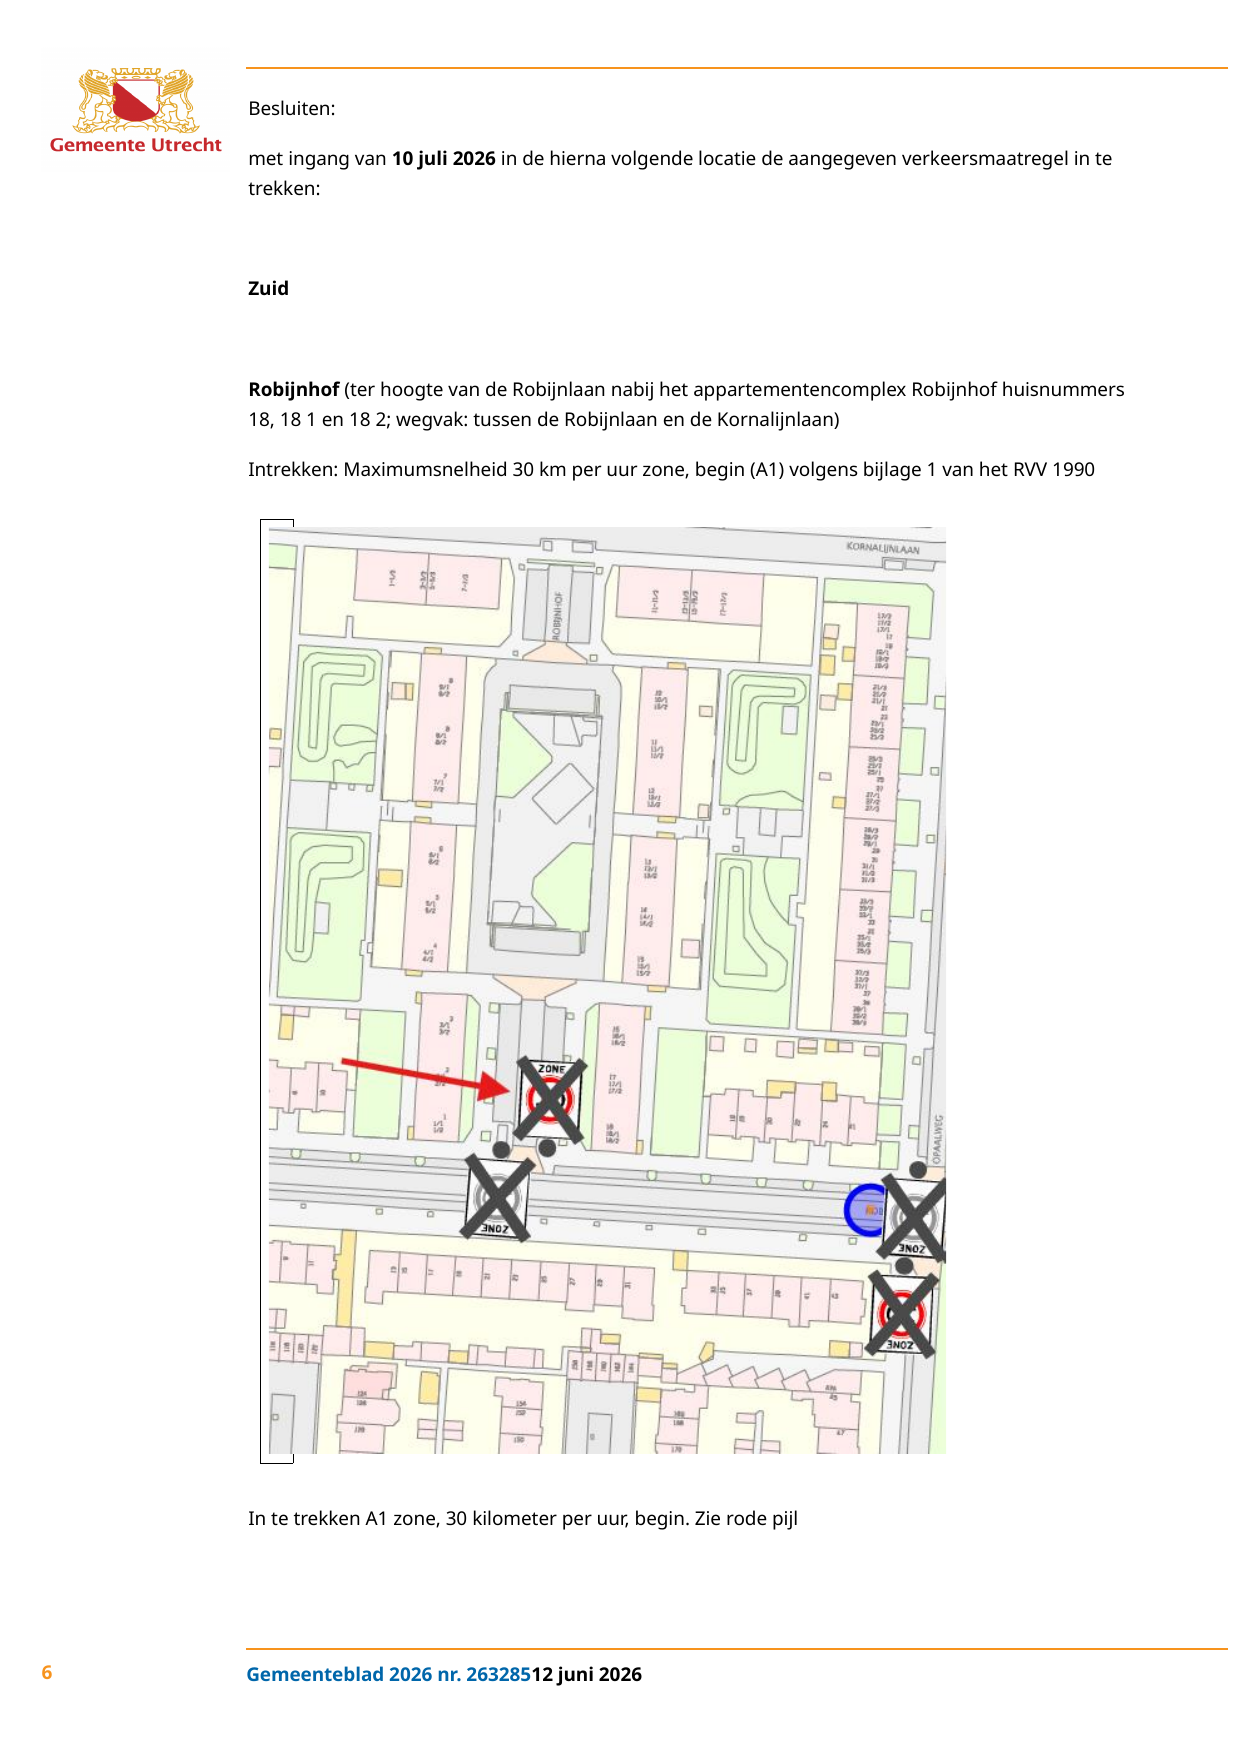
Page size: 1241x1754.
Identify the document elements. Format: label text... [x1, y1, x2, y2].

picture [41, 47, 231, 172]
text met ingang van 10 juli 2026 in de hierna volgende locatie de aangegeven verkeersmaatregel in te trekken: [248, 145, 1152, 201]
text Intrekken: Maximumsnelheid 30 km per uur zone, begin (A1) volgens bijlage 1 van het RVV 1990 [248, 456, 1152, 482]
text Zuid [248, 276, 1152, 301]
picture [268, 527, 947, 1454]
text Besluiten: [248, 95, 1152, 121]
text In te trekken A1 zone, 30 kilometer per uur, begin. Zie rode pijl [248, 1505, 1152, 1531]
text Robijnhof (ter hoogte van de Robijnlaan nabij het appartementencomplex Robijnhof huisnummers 18, 18 1 en 18 2; wegvak: tussen de Robijnlaan en de Kornalijnlaan) [248, 376, 1152, 432]
